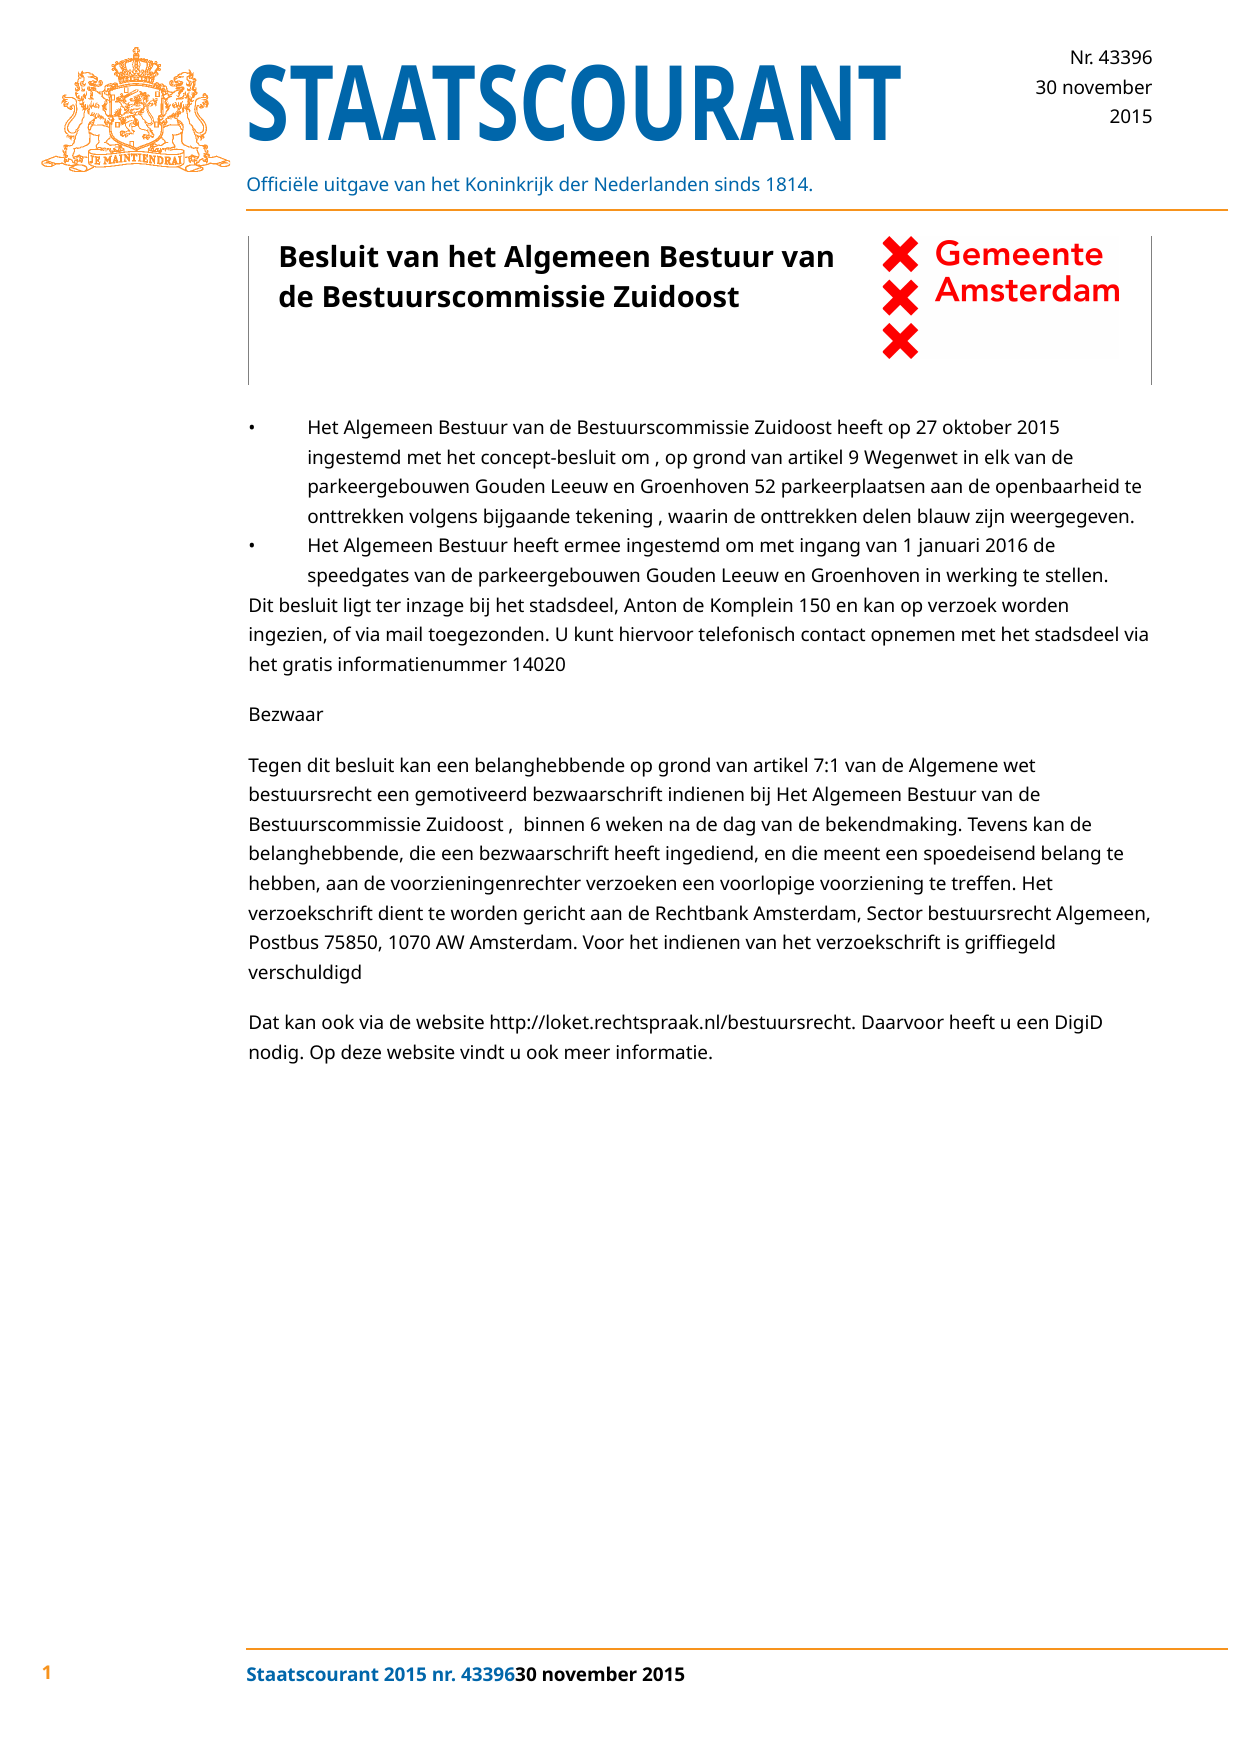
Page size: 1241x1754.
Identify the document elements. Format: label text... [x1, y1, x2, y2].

table_header [850, 236, 1151, 385]
table_header Besluit van het Algemeen Bestuur van de Bestuurscommissie Zuidoost [249, 236, 850, 385]
text Tegen dit besluit kan een belanghebbende op grond van artikel 7:1 van de Algemene wet bestuursrecht een gemotiveerd bezwaarschrift indienen bij Het Algemeen Bestuur van de Bestuurscommissie Zuidoost , binnen 6 weken na de dag van de bekendmaking. Tevens kan de belanghebbende, die een bezwaarschrift heeft ingediend, en die meent een spoedeisend belang te hebben, aan de voorzieningenrechter verzoeken een voorlopige voorziening te treffen. Het verzoekschrift dient te worden gericht aan de Rechtbank Amsterdam, Sector bestuursrecht Algemeen, Postbus 75850, 1070 AW Amsterdam. Voor het indienen van het verzoekschrift is griffiegeld verschuldigd [248, 752, 1152, 984]
picture [882, 236, 1119, 359]
text Dat kan ook via de website http://loket.rechtspraak.nl/bestuursrecht. Daarvoor heeft u een DigiD nodig. Op deze website vindt u ook meer informatie. [248, 1009, 1152, 1064]
picture [41, 47, 231, 172]
text Bezwaar [248, 701, 1152, 727]
list Het Algemeen Bestuur heeft ermee ingestemd om met ingang van 1 januari 2016 de speedgates van de parkeergebouwen Gouden Leeuw en Groenhoven in werking te stellen. [248, 533, 1152, 588]
list Het Algemeen Bestuur van de Bestuurscommissie Zuidoost heeft op 27 oktober 2015 ingestemd met het concept-besluit om , op grond van artikel 9 Wegenwet in elk van de parkeergebouwen Gouden Leeuw en Groenhoven 52 parkeerplaatsen aan de openbaarheid te onttrekken volgens bijgaande tekening , waarin de onttrekken delen blauw zijn weergegeven. [248, 414, 1152, 529]
text Dit besluit ligt ter inzage bij het stadsdeel, Anton de Komplein 150 en kan op verzoek worden ingezien, of via mail toegezonden. U kunt hiervoor telefonisch contact opnemen met het stadsdeel via het gratis informatienummer 14020 [248, 592, 1152, 677]
